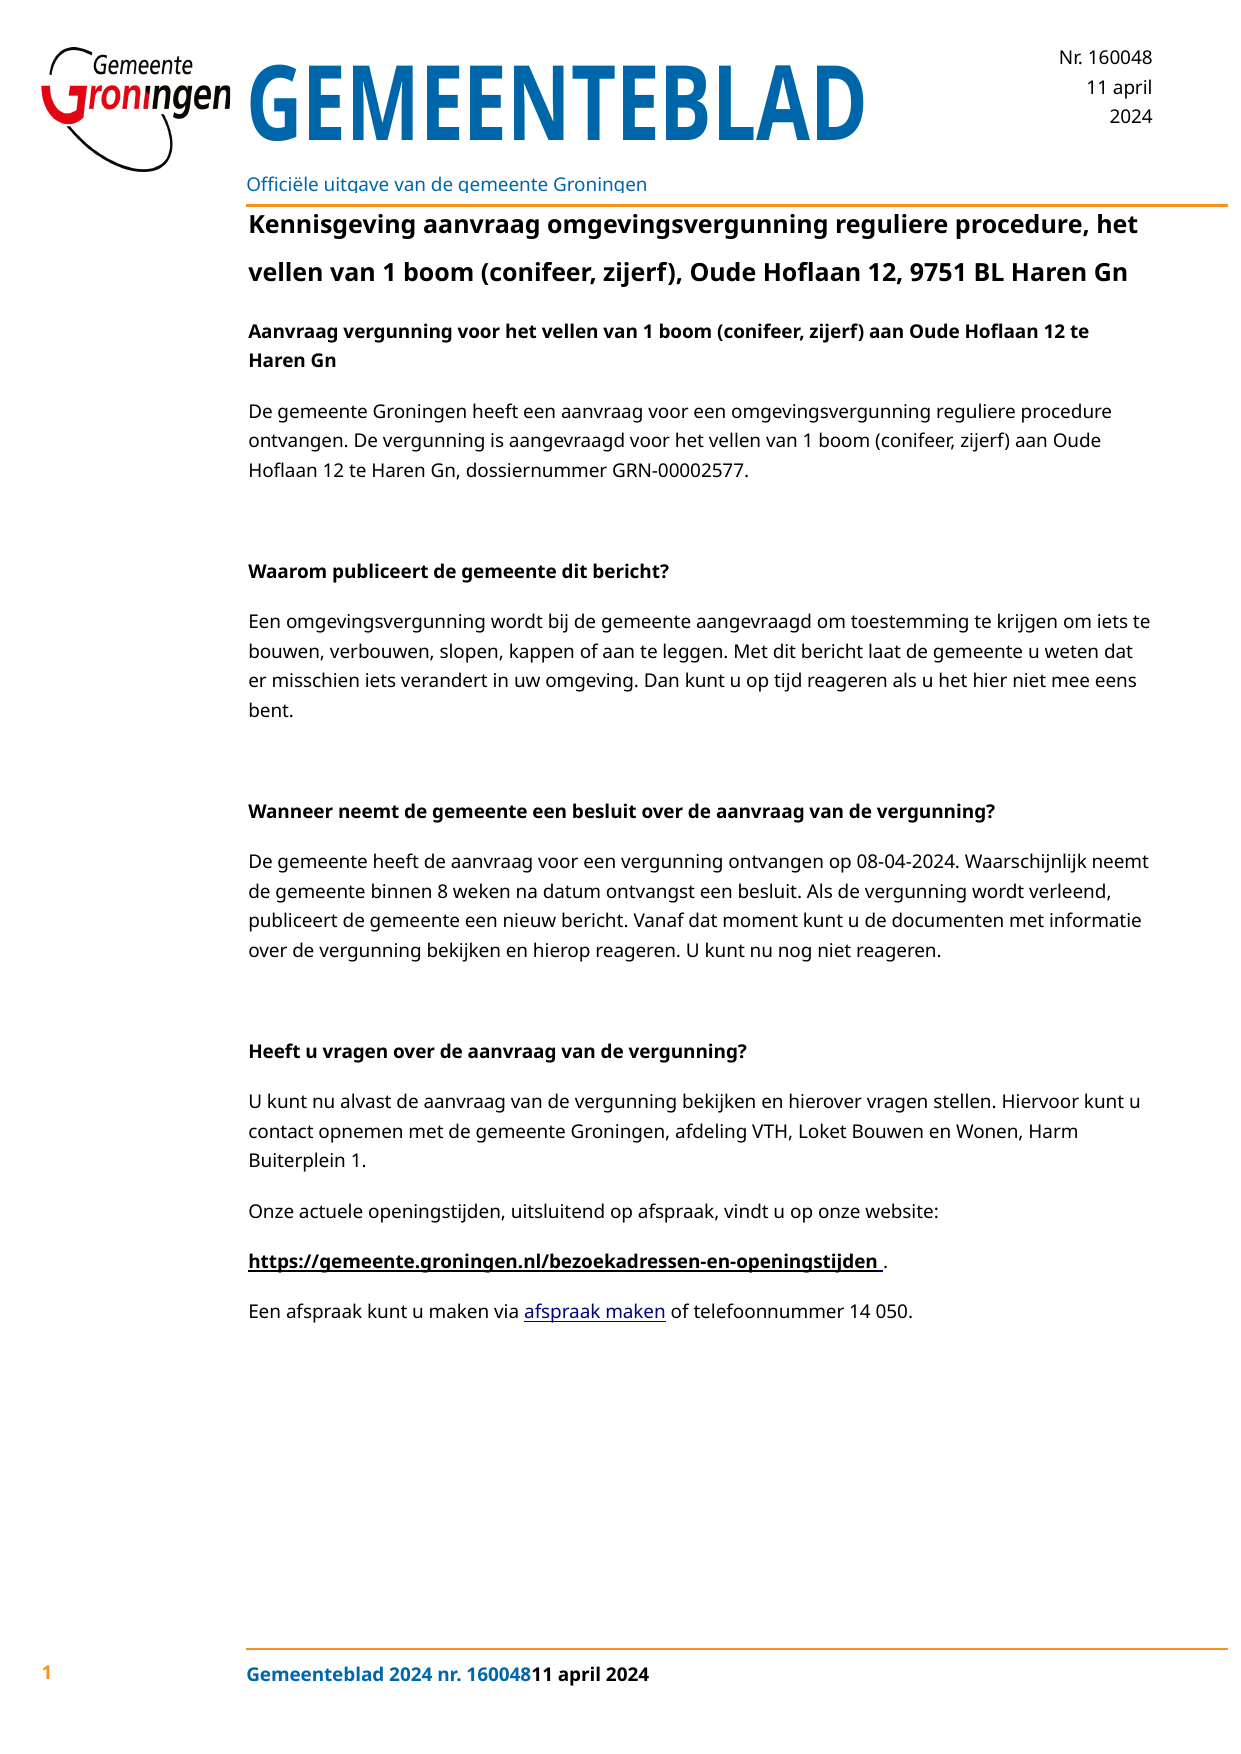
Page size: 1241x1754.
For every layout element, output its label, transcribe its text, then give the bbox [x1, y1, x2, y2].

text Kennisgeving aanvraag omgevingsvergunning reguliere procedure, het vellen van 1 boom (conifeer, zijerf), Oude Hoflaan 12, 9751 BL Haren Gn [248, 207, 1152, 288]
text Heeft u vragen over de aanvraag van de vergunning? [248, 1038, 1152, 1064]
text Waarom publiceert de gemeente dit bericht? [248, 558, 1152, 584]
text Onze actuele openingstijden, uitsluitend op afspraak, vindt u op onze website: [248, 1198, 1152, 1224]
text Een afspraak kunt u maken via afspraak maken of telefoonnummer 14 050. [248, 1299, 1152, 1324]
text Wanneer neemt de gemeente een besluit over de aanvraag van de vergunning? [248, 798, 1152, 824]
text U kunt nu alvast de aanvraag van de vergunning bekijken en hierover vragen stellen. Hiervoor kunt u contact opnemen met de gemeente Groningen, afdeling VTH, Loket Bouwen en Wonen, Harm Buiterplein 1. [248, 1088, 1152, 1173]
text Aanvraag vergunning voor het vellen van 1 boom (conifeer, zijerf) aan Oude Hoflaan 12 te Haren Gn [248, 318, 1152, 373]
picture [41, 47, 231, 172]
text https://gemeente.groningen.nl/bezoekadressen-en-openingstijden . [248, 1248, 1152, 1274]
text De gemeente heeft de aanvraag voor een vergunning ontvangen op 08-04-2024. Waarschijnlijk neemt de gemeente binnen 8 weken na datum ontvangst een besluit. Als de vergunning wordt verleend, publiceert de gemeente een nieuw bericht. Vanaf dat moment kunt u de documenten met informatie over de vergunning bekijken en hierop reageren. U kunt nu nog niet reageren. [248, 848, 1152, 963]
text De gemeente Groningen heeft een aanvraag voor een omgevingsvergunning reguliere procedure ontvangen. De vergunning is aangevraagd voor het vellen van 1 boom (conifeer, zijerf) aan Oude Hoflaan 12 te Haren Gn, dossiernummer GRN-00002577. [248, 398, 1152, 483]
text Een omgevingsvergunning wordt bij de gemeente aangevraagd om toestemming te krijgen om iets te bouwen, verbouwen, slopen, kappen of aan te leggen. Met dit bericht laat de gemeente u weten dat er misschien iets verandert in uw omgeving. Dan kunt u op tijd reageren als u het hier niet mee eens bent. [248, 608, 1152, 723]
